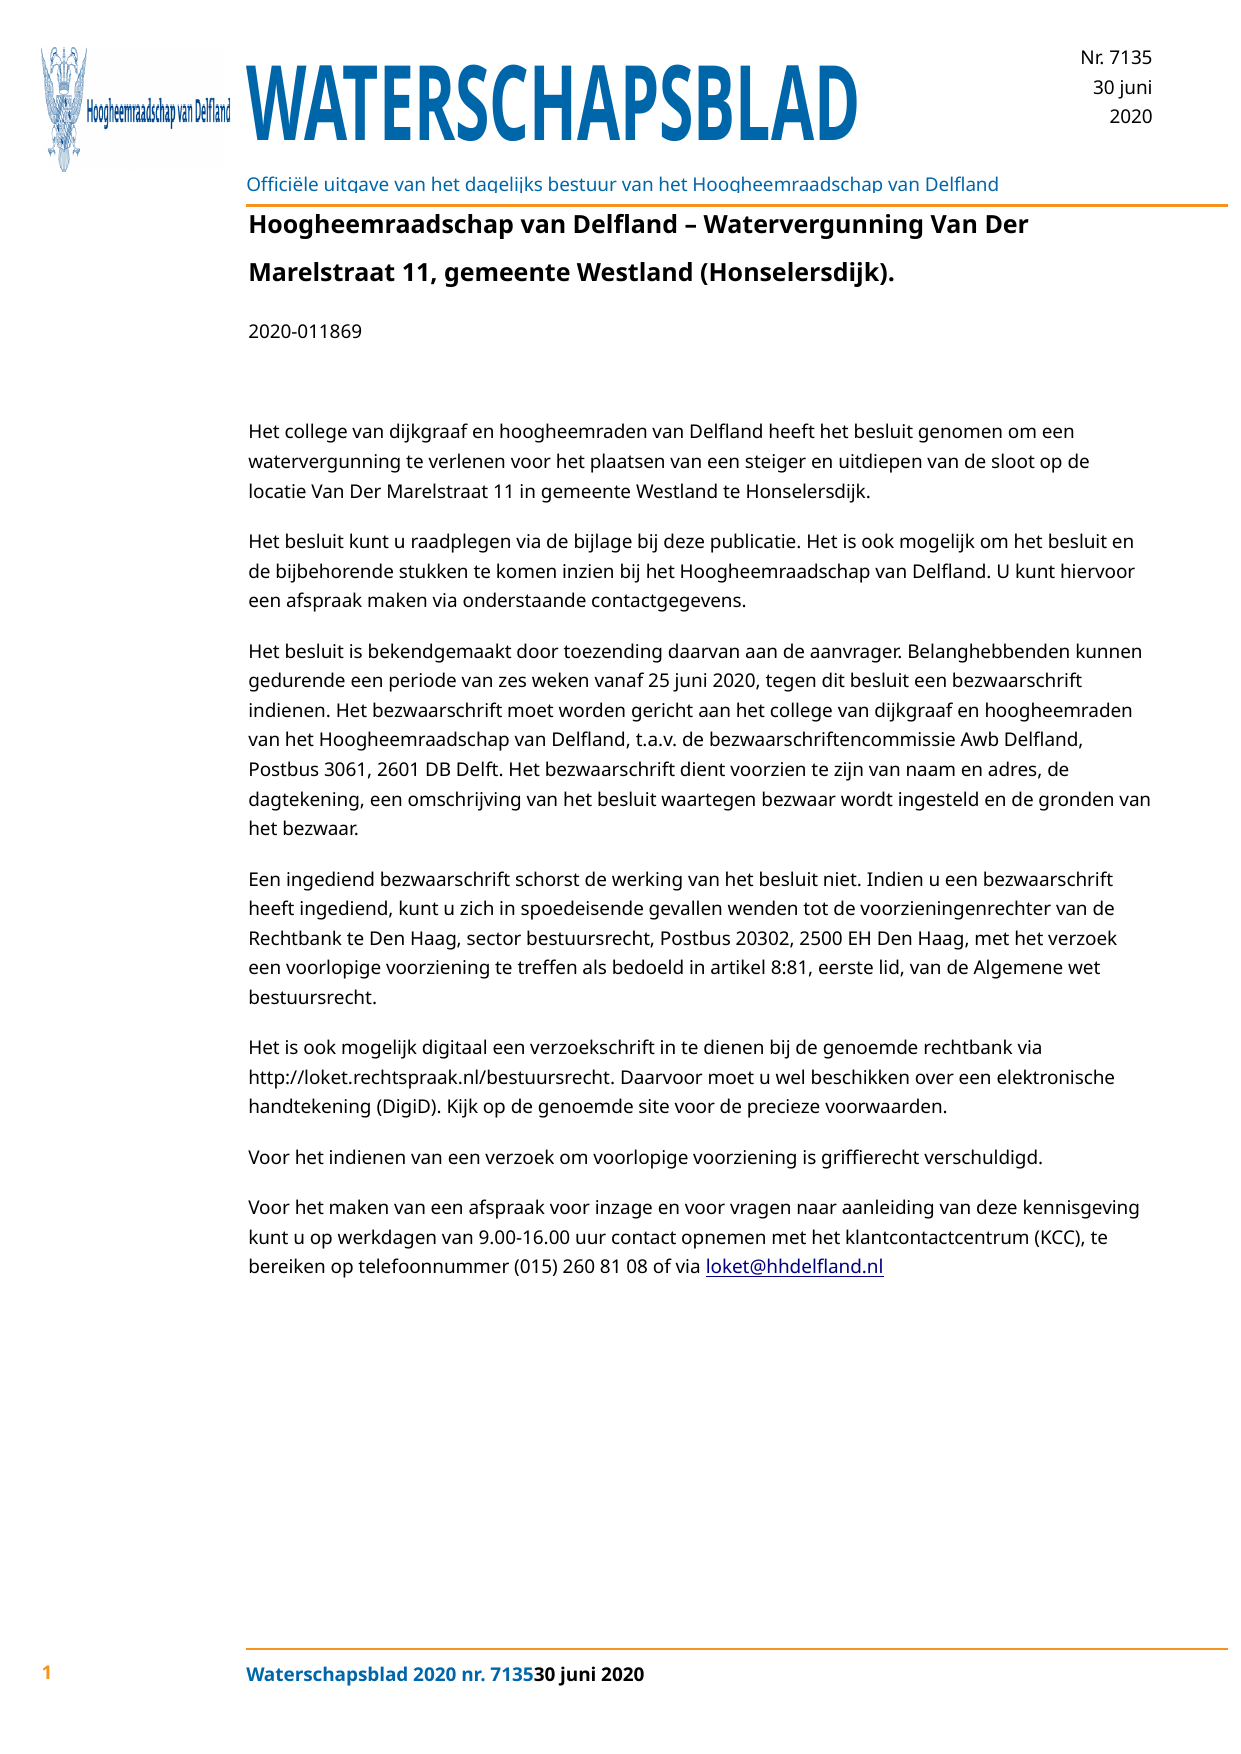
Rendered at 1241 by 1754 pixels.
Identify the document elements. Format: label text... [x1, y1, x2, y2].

text Voor het maken van een afspraak voor inzage en voor vragen naar aanleiding van deze kennisgeving kunt u op werkdagen van 9.00-16.00 uur contact opnemen met het klantcontactcentrum (KCC), te bereiken op telefoonnummer (015) 260 81 08 of via loket@hhdelfland.nl [248, 1194, 1152, 1279]
text Voor het indienen van een verzoek om voorlopige voorziening is griffierecht verschuldigd. [248, 1144, 1152, 1170]
text Het besluit is bekendgemaakt door toezending daarvan aan de aanvrager. Belanghebbenden kunnen gedurende een periode van zes weken vanaf 25 juni 2020, tegen dit besluit een bezwaarschrift indienen. Het bezwaarschrift moet worden gericht aan het college van dijkgraaf en hoogheemraden van het Hoogheemraadschap van Delfland, t.a.v. de bezwaarschriftencommissie Awb Delfland, Postbus 3061, 2601 DB Delft. Het bezwaarschrift dient voorzien te zijn van naam en adres, de dagtekening, een omschrijving van het besluit waartegen bezwaar wordt ingesteld en de gronden van het bezwaar. [248, 638, 1152, 841]
text Een ingediend bezwaarschrift schorst de werking van het besluit niet. Indien u een bezwaarschrift heeft ingediend, kunt u zich in spoedeisende gevallen wenden tot de voorzieningenrechter van de Rechtbank te Den Haag, sector bestuursrecht, Postbus 20302, 2500 EH Den Haag, met het verzoek een voorlopige voorziening te treffen als bedoeld in artikel 8:81, eerste lid, van de Algemene wet bestuursrecht. [248, 866, 1152, 1010]
text 2020-011869 [248, 318, 1152, 344]
text Het is ook mogelijk digitaal een verzoekschrift in te dienen bij de genoemde rechtbank via http://loket.rechtspraak.nl/bestuursrecht. Daarvoor moet u wel beschikken over een elektronische handtekening (DigiD). Kijk op de genoemde site voor de precieze voorwaarden. [248, 1034, 1152, 1119]
text Het college van dijkgraaf en hoogheemraden van Delfland heeft het besluit genomen om een watervergunning te verlenen voor het plaatsen van een steiger en uitdiepen van de sloot op de locatie Van Der Marelstraat 11 in gemeente Westland te Honselersdijk. [248, 419, 1152, 504]
text Hoogheemraadschap van Delfland – Watervergunning Van Der Marelstraat 11, gemeente Westland (Honselersdijk). [248, 207, 1152, 288]
picture [41, 47, 231, 172]
text Het besluit kunt u raadplegen via de bijlage bij deze publicatie. Het is ook mogelijk om het besluit en de bijbehorende stukken te komen inzien bij het Hoogheemraadschap van Delfland. U kunt hiervoor een afspraak maken via onderstaande contactgegevens. [248, 528, 1152, 613]
